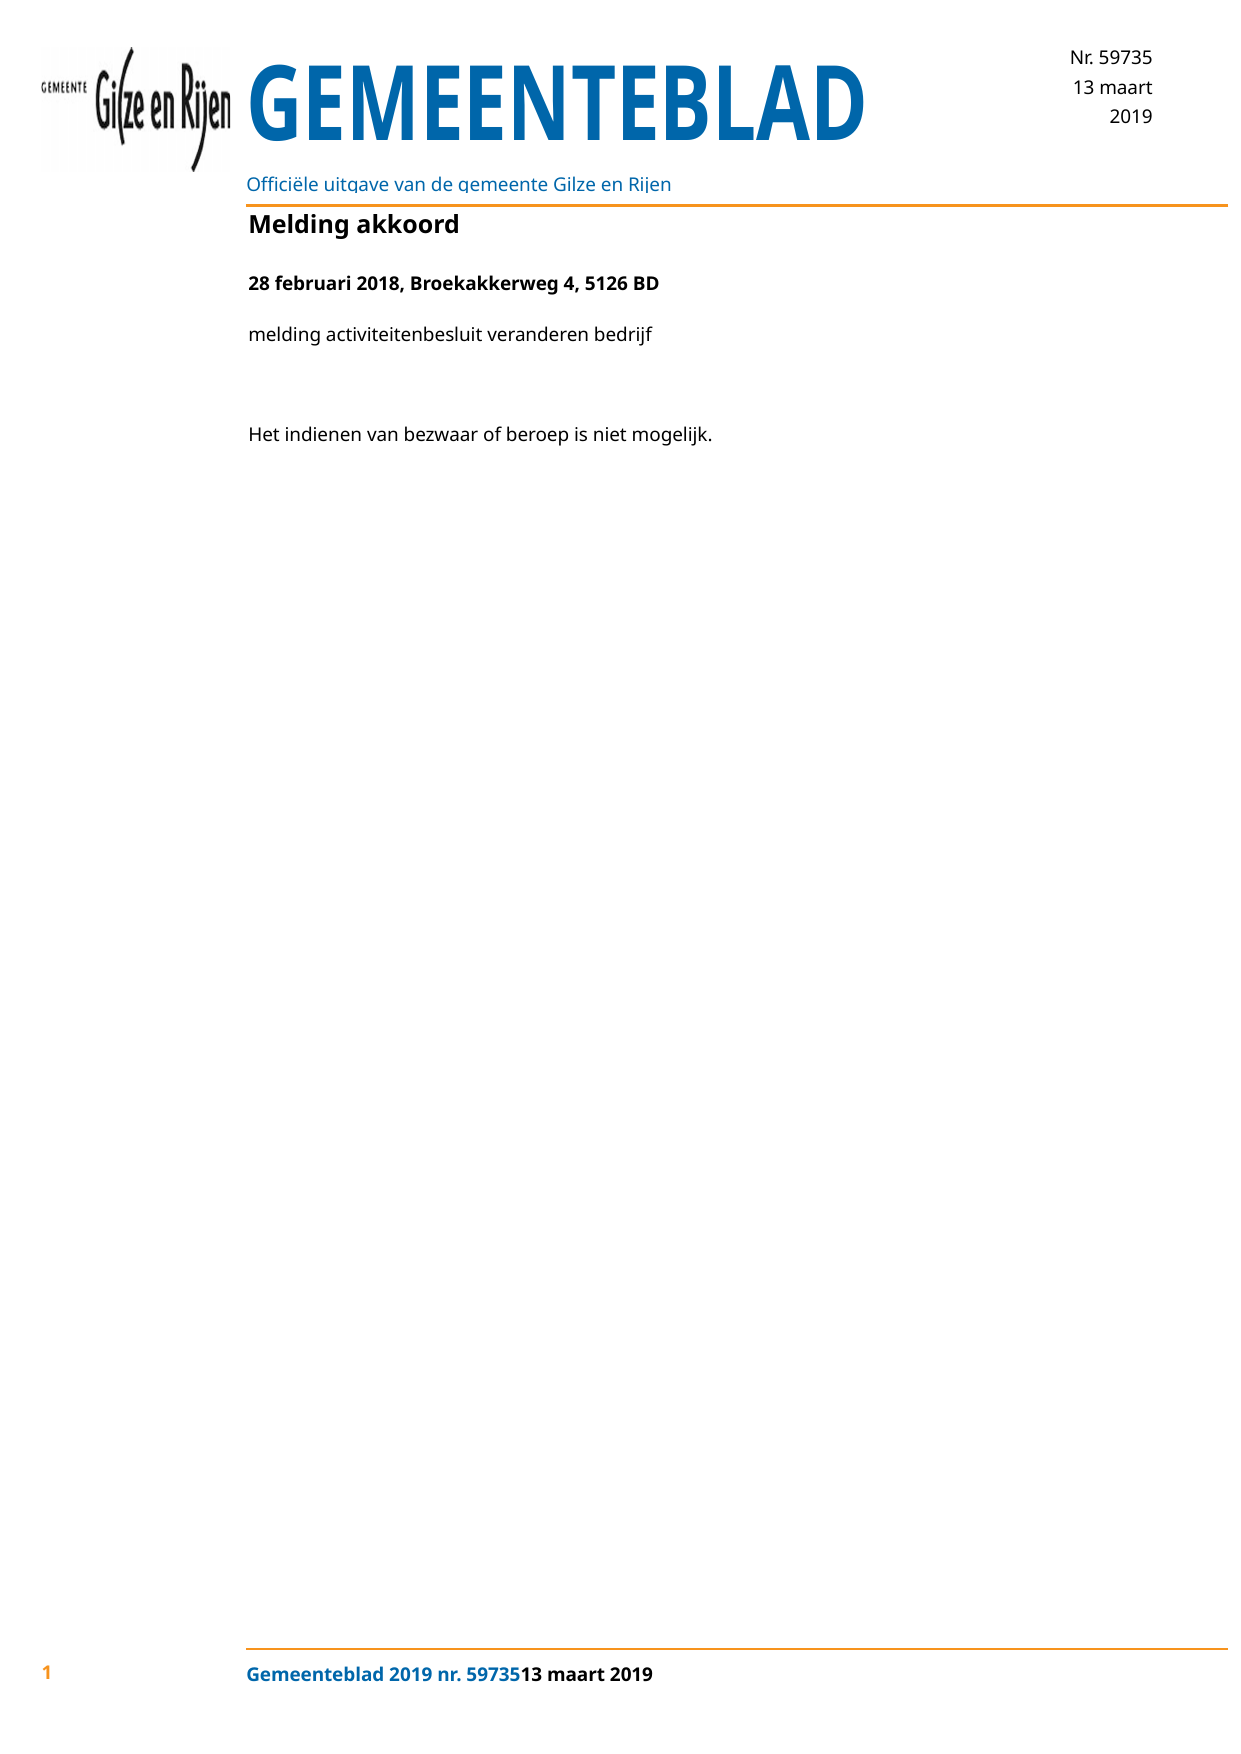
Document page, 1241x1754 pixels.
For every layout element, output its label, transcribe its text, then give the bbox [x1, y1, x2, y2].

text Het indienen van bezwaar of beroep is niet mogelijk. [248, 422, 1152, 447]
text 28 februari 2018, Broekakkerweg 4, 5126 BD [248, 270, 1152, 296]
picture [41, 47, 231, 172]
text melding activiteitenbesluit veranderen bedrijf [248, 321, 1152, 346]
text Melding akkoord [248, 207, 1152, 241]
